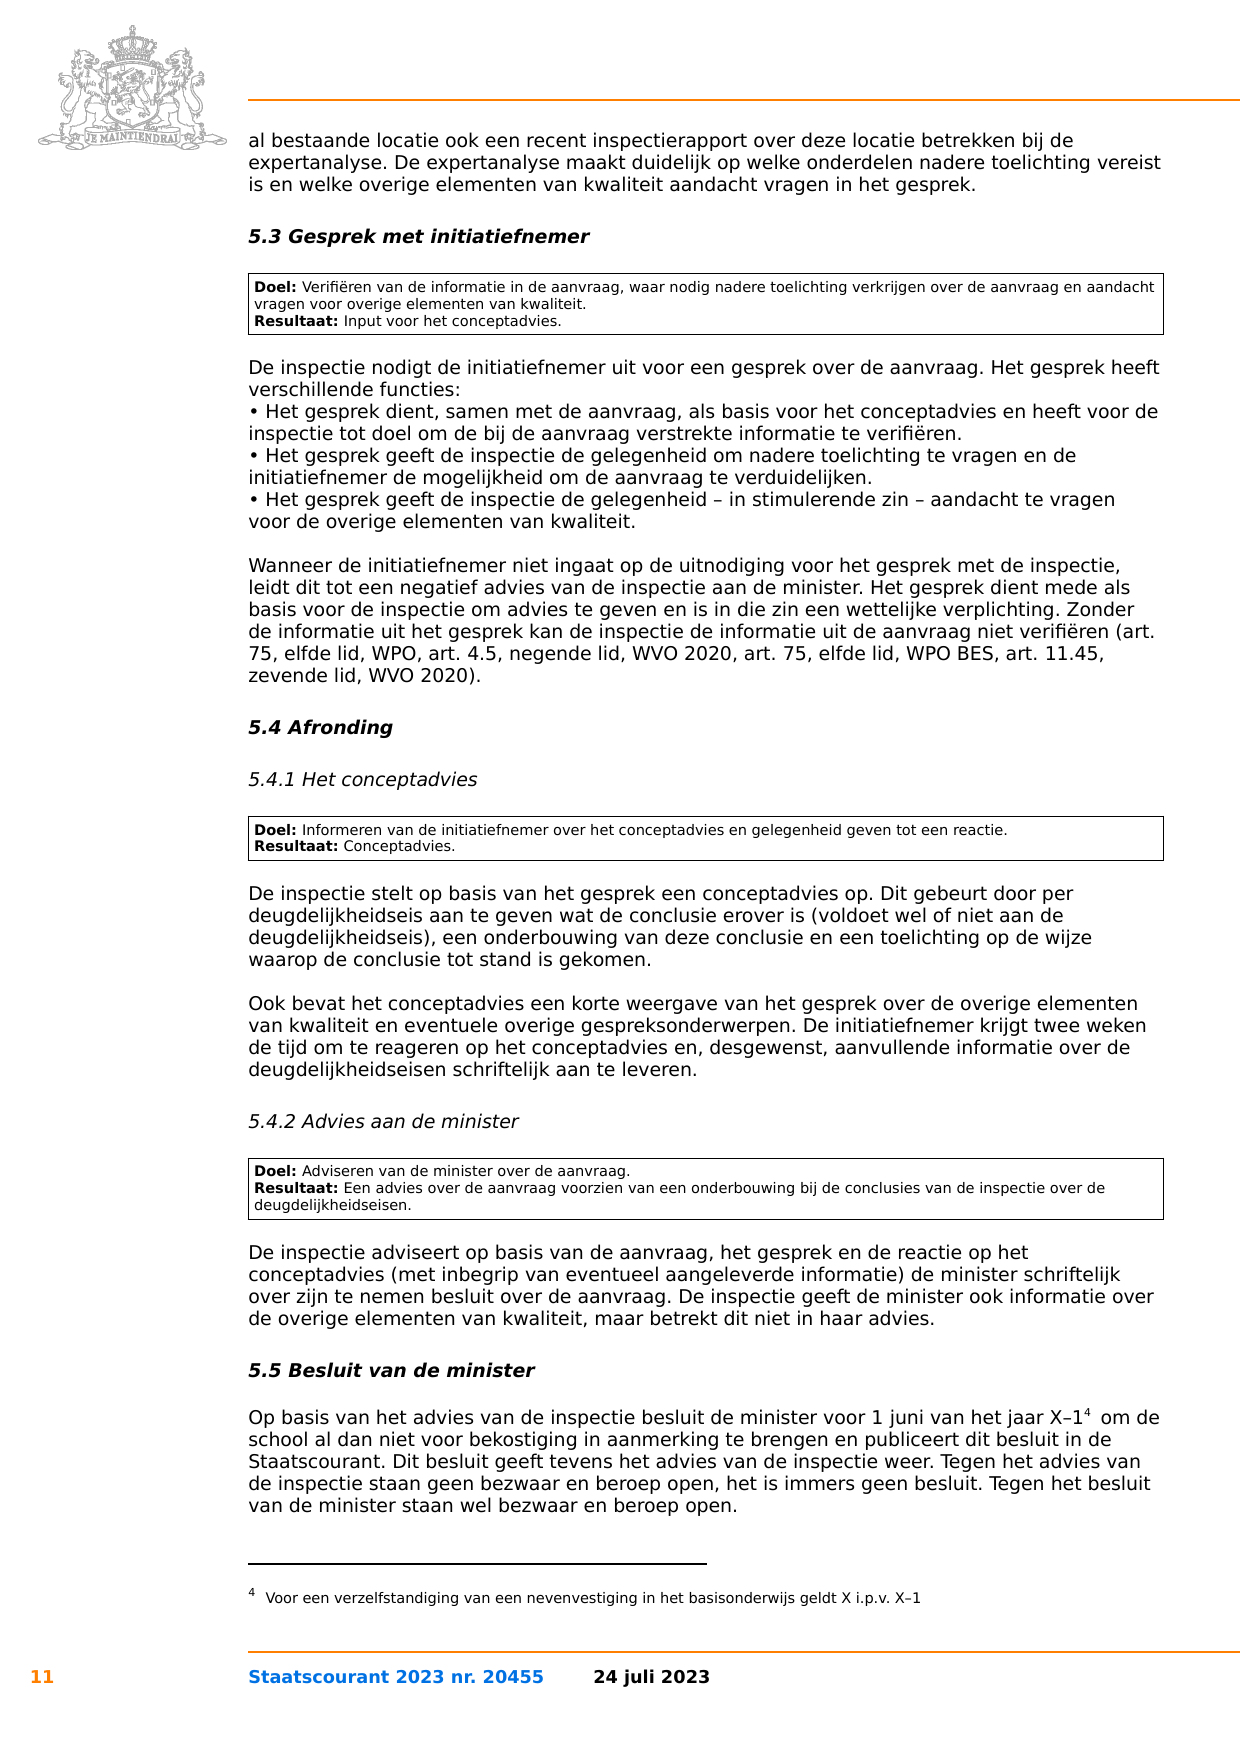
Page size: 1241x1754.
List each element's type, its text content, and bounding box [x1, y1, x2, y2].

table_header Doel: Informeren van de initiatiefnemer over het conceptadvies en gelegenheid geven tot een reactie. Resultaat: Conceptadvies. [249, 817, 1163, 860]
subtitle 5.5 Besluit van de minister [248, 1360, 1163, 1382]
picture [38, 25, 227, 150]
text • Het gesprek geeft de inspectie de gelegenheid om nadere toelichting te vragen en de initiatiefnemer de mogelijkheid om de aanvraag te verduidelijken. [248, 445, 1163, 489]
text • Het gesprek dient, samen met de aanvraag, als basis voor het conceptadvies en heeft voor de inspectie tot doel om de bij de aanvraag verstrekte informatie te verifiëren. [248, 401, 1163, 445]
text Op basis van het advies van de inspectie besluit de minister voor 1 juni van het jaar X–1 om de school al dan niet voor bekostiging in aanmerking te brengen en publiceert dit besluit in de Staatscourant. Dit besluit geeft tevens het advies van de inspectie weer. Tegen het advies van de inspectie staan geen bezwaar en beroep open, het is immers geen besluit. Tegen het besluit van de minister staan wel bezwaar en beroep open. [248, 1407, 1163, 1517]
table_header Doel: Adviseren van de minister over de aanvraag. Resultaat: Een advies over de aanvraag voorzien van een onderbouwing bij de conclusies van de inspectie over de deugdelijkheidseisen. [249, 1159, 1163, 1219]
text Voor een verzelfstandiging van een nevenvestiging in het basisonderwijs geldt X i.p.v. X–1 [248, 1586, 1163, 1608]
text De inspectie adviseert op basis van de aanvraag, het gesprek en de reactie op het conceptadvies (met inbegrip van eventueel aangeleverde informatie) de minister schriftelijk over zijn te nemen besluit over de aanvraag. De inspectie geeft de minister ook informatie over de overige elementen van kwaliteit, maar betrekt dit niet in haar advies. [248, 1242, 1163, 1330]
subtitle 5.4 Afronding [248, 717, 1163, 739]
text • Het gesprek geeft de inspectie de gelegenheid – in stimulerende zin – aandacht te vragen voor de overige elementen van kwaliteit. [248, 489, 1163, 533]
text al bestaande locatie ook een recent inspectierapport over deze locatie betrekken bij de expertanalyse. De expertanalyse maakt duidelijk op welke onderdelen nadere toelichting vereist is en welke overige elementen van kwaliteit aandacht vragen in het gesprek. [248, 130, 1163, 196]
text Wanneer de initiatiefnemer niet ingaat op de uitnodiging voor het gesprek met de inspectie, leidt dit tot een negatief advies van de inspectie aan de minister. Het gesprek dient mede als basis voor de inspectie om advies te geven en is in die zin een wettelijke verplichting. Zonder de informatie uit het gesprek kan de inspectie de informatie uit de aanvraag niet verifiëren (art. 75, elfde lid, WPO, art. 4.5, negende lid, WVO 2020, art. 75, elfde lid, WPO BES, art. 11.45, zevende lid, WVO 2020). [248, 555, 1163, 687]
subtitle 5.3 Gesprek met initiatiefnemer [248, 226, 1163, 248]
subtitle 5.4.2 Advies aan de minister [248, 1111, 1163, 1133]
subtitle 5.4.1 Het conceptadvies [248, 769, 1163, 791]
text Ook bevat het conceptadvies een korte weergave van het gesprek over de overige elementen van kwaliteit en eventuele overige gespreksonderwerpen. De initiatiefnemer krijgt twee weken de tijd om te reageren op het conceptadvies en, desgewenst, aanvullende informatie over de deugdelijkheidseisen schriftelijk aan te leveren. [248, 993, 1163, 1081]
text De inspectie nodigt de initiatiefnemer uit voor een gesprek over de aanvraag. Het gesprek heeft verschillende functies: [248, 357, 1163, 401]
text De inspectie stelt op basis van het gesprek een conceptadvies op. Dit gebeurt door per deugdelijkheidseis aan te geven wat de conclusie erover is (voldoet wel of niet aan de deugdelijkheidseis), een onderbouwing van deze conclusie en een toelichting op de wijze waarop de conclusie tot stand is gekomen. [248, 883, 1163, 971]
table_header Doel: Verifiëren van de informatie in de aanvraag, waar nodig nadere toelichting verkrijgen over de aanvraag en aandacht vragen voor overige elementen van kwaliteit. Resultaat: Input voor het conceptadvies. [249, 274, 1163, 334]
